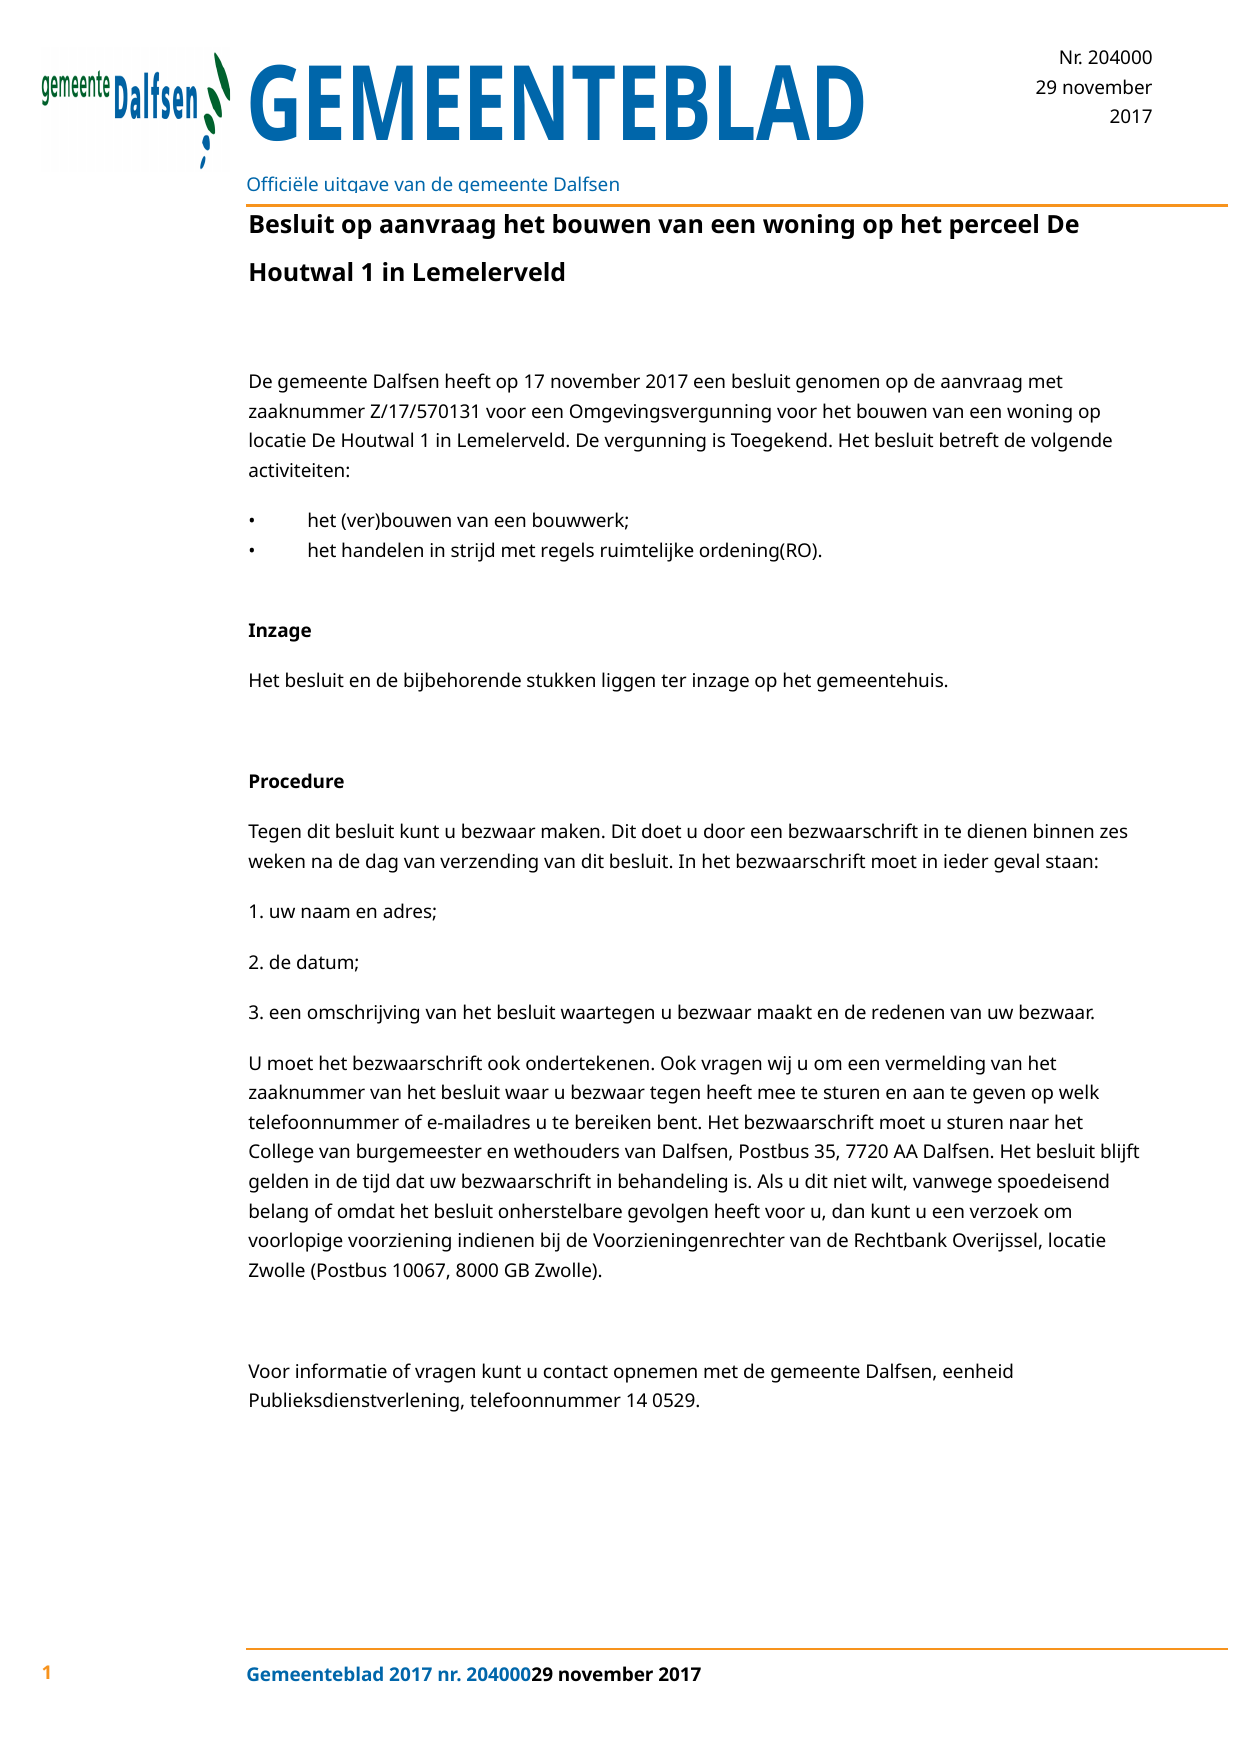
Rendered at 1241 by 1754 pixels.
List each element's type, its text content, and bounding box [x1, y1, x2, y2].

text Voor informatie of vragen kunt u contact opnemen met de gemeente Dalfsen, eenheid Publieksdienstverlening, telefoonnummer 14 0529. [248, 1358, 1152, 1413]
picture [41, 47, 231, 172]
text Procedure [248, 768, 1152, 794]
text Inzage [248, 617, 1152, 643]
text Het besluit en de bijbehorende stukken liggen ter inzage op het gemeentehuis. [248, 667, 1152, 693]
text U moet het bezwaarschrift ook ondertekenen. Ook vragen wij u om een vermelding van het zaaknummer van het besluit waar u bezwaar tegen heeft mee te sturen en aan te geven op welk telefoonnummer of e-mailadres u te bereiken bent. Het bezwaarschrift moet u sturen naar het College van burgemeester en wethouders van Dalfsen, Postbus 35, 7720 AA Dalfsen. Het besluit blijft gelden in de tijd dat uw bezwaarschrift in behandeling is. Als u dit niet wilt, vanwege spoedeisend belang of omdat het besluit onherstelbare gevolgen heeft voor u, dan kunt u een verzoek om voorlopige voorziening indienen bij de Voorzieningenrechter van de Rechtbank Overijssel, locatie Zwolle (Postbus 10067, 8000 GB Zwolle). [248, 1050, 1152, 1283]
text Tegen dit besluit kunt u bezwaar maken. Dit doet u door een bezwaarschrift in te dienen binnen zes weken na de dag van verzending van dit besluit. In het bezwaarschrift moet in ieder geval staan: [248, 819, 1152, 874]
text 3. een omschrijving van het besluit waartegen u bezwaar maakt en de redenen van uw bezwaar. [248, 999, 1152, 1025]
text 2. de datum; [248, 949, 1152, 975]
text De gemeente Dalfsen heeft op 17 november 2017 een besluit genomen op de aanvraag met zaaknummer Z/17/570131 voor een Omgevingsvergunning voor het bouwen van een woning op locatie De Houtwal 1 in Lemelerveld. De vergunning is Toegekend. Het besluit betreft de volgende activiteiten: [248, 368, 1152, 483]
text 1. uw naam en adres; [248, 899, 1152, 924]
text Besluit op aanvraag het bouwen van een woning op het perceel De Houtwal 1 in Lemelerveld [248, 207, 1152, 288]
list het (ver)bouwen van een bouwwerk; [248, 507, 1152, 533]
list het handelen in strijd met regels ruimtelijke ordening(RO). [248, 537, 1152, 563]
